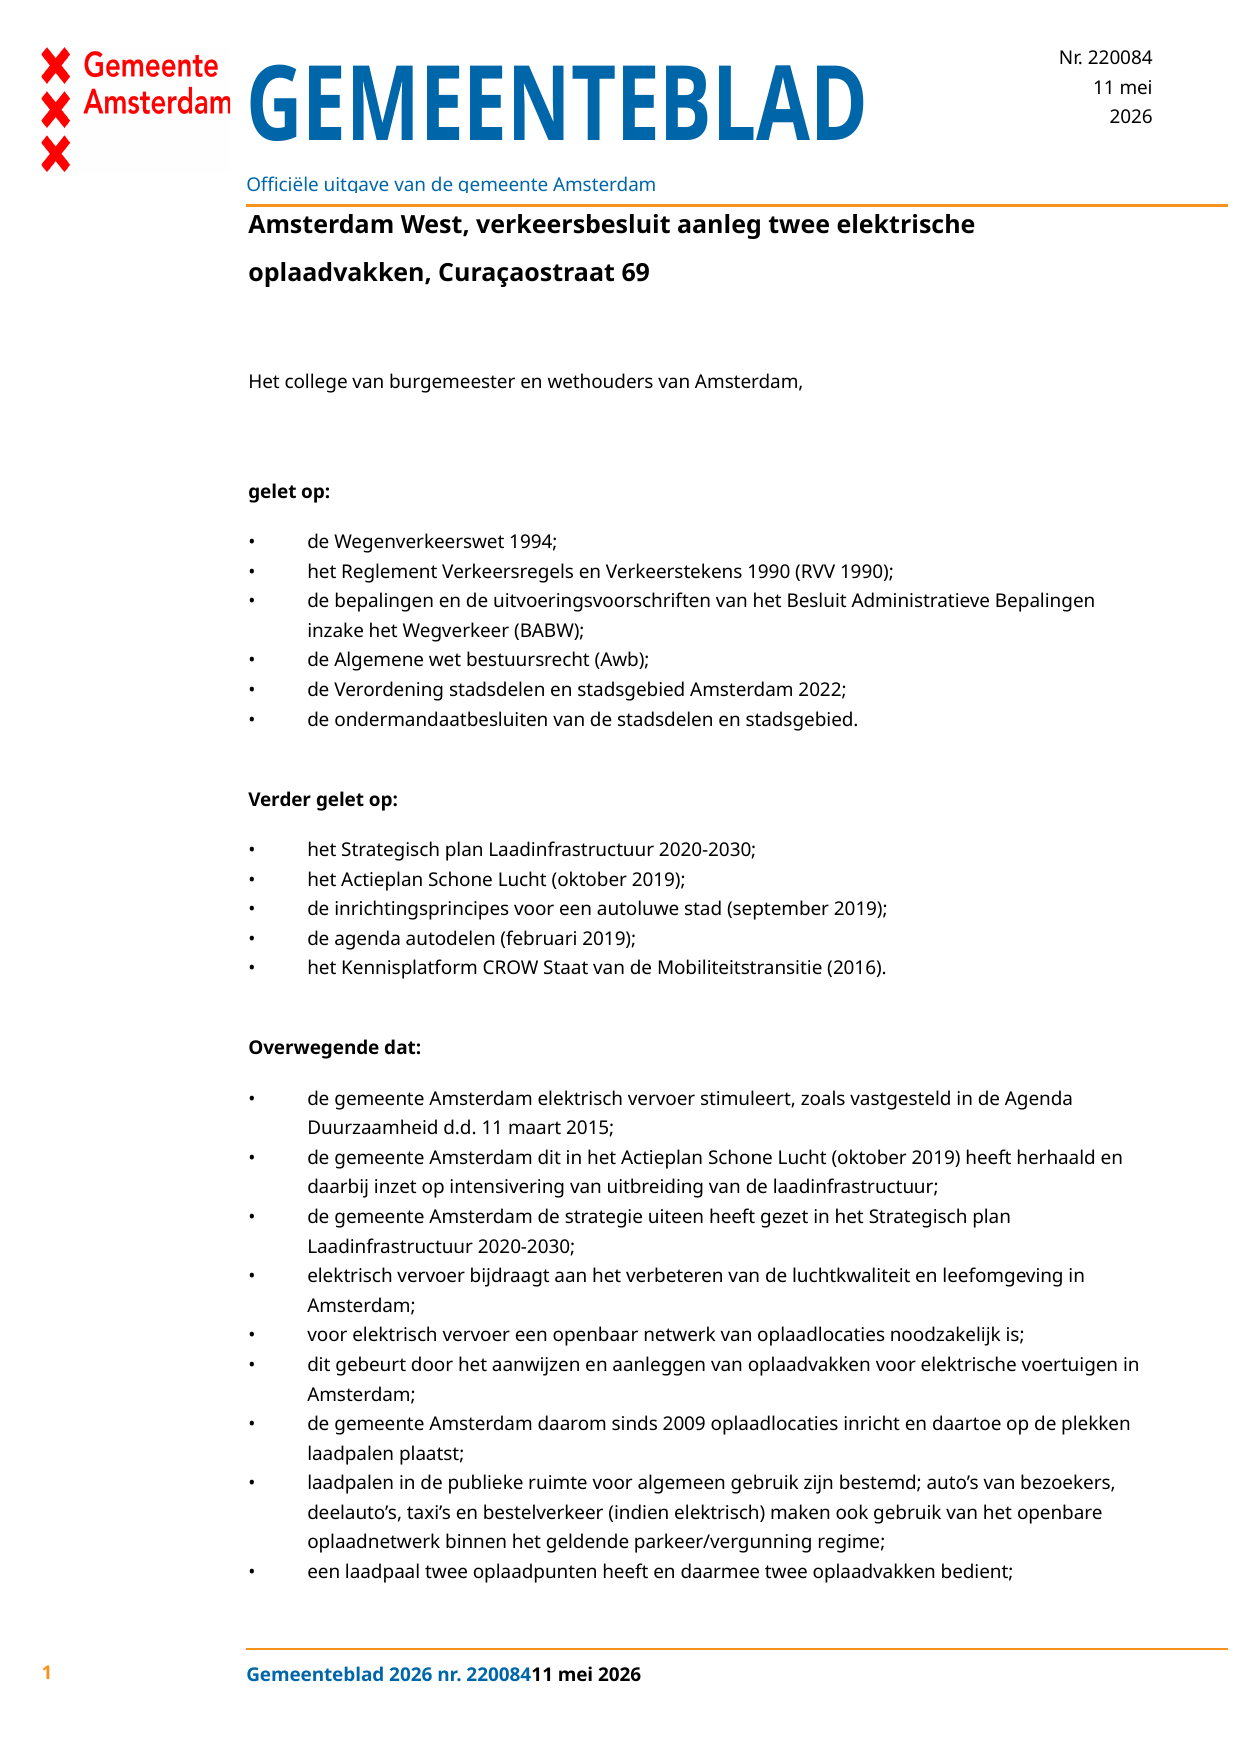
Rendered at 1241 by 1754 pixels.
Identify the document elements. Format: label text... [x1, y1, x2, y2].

list de gemeente Amsterdam elektrisch vervoer stimuleert, zoals vastgesteld in de Agenda Duurzaamheid d.d. 11 maart 2015; [248, 1085, 1152, 1140]
picture [41, 47, 231, 172]
text Verder gelet op: [248, 786, 1152, 811]
list de agenda autodelen (februari 2019); [248, 925, 1152, 951]
list dit gebeurt door het aanwijzen en aanleggen van oplaadvakken voor elektrische voertuigen in Amsterdam; [248, 1351, 1152, 1406]
list het Kennisplatform CROW Staat van de Mobiliteitstransitie (2016). [248, 954, 1152, 980]
list het Actieplan Schone Lucht (oktober 2019); [248, 866, 1152, 891]
list de gemeente Amsterdam daarom sinds 2009 oplaadlocaties inricht en daartoe op de plekken laadpalen plaatst; [248, 1410, 1152, 1466]
list de Verordening stadsdelen en stadsgebied Amsterdam 2022; [248, 676, 1152, 702]
list de gemeente Amsterdam de strategie uiteen heeft gezet in het Strategisch plan Laadinfrastructuur 2020-2030; [248, 1203, 1152, 1258]
list de Algemene wet bestuursrecht (Awb); [248, 647, 1152, 672]
list de bepalingen en de uitvoeringsvoorschriften van het Besluit Administratieve Bepalingen inzake het Wegverkeer (BABW); [248, 587, 1152, 643]
text Amsterdam West, verkeersbesluit aanleg twee elektrische oplaadvakken, Curaçaostraat 69 [248, 207, 1152, 288]
list de Wegenverkeerswet 1994; [248, 528, 1152, 554]
list elektrisch vervoer bijdraagt aan het verbeteren van de luchtkwaliteit en leefomgeving in Amsterdam; [248, 1262, 1152, 1318]
list een laadpaal twee oplaadpunten heeft en daarmee twee oplaadvakken bedient; [248, 1558, 1152, 1584]
list de gemeente Amsterdam dit in het Actieplan Schone Lucht (oktober 2019) heeft herhaald en daarbij inzet op intensivering van uitbreiding van de laadinfrastructuur; [248, 1144, 1152, 1199]
text gelet op: [248, 478, 1152, 503]
text Het college van burgemeester en wethouders van Amsterdam, [248, 368, 1152, 394]
list de inrichtingsprincipes voor een autoluwe stad (september 2019); [248, 895, 1152, 921]
list de ondermandaatbesluiten van de stadsdelen en stadsgebied. [248, 706, 1152, 731]
list het Reglement Verkeersregels en Verkeerstekens 1990 (RVV 1990); [248, 558, 1152, 583]
text Overwegende dat: [248, 1034, 1152, 1060]
list voor elektrisch vervoer een openbaar netwerk van oplaadlocaties noodzakelijk is; [248, 1322, 1152, 1347]
list het Strategisch plan Laadinfrastructuur 2020-2030; [248, 836, 1152, 862]
list laadpalen in de publieke ruimte voor algemeen gebruik zijn bestemd; auto’s van bezoekers, deelauto’s, taxi’s en bestelverkeer (indien elektrisch) maken ook gebruik van het openbare oplaadnetwerk binnen het geldende parkeer/vergunning regime; [248, 1469, 1152, 1554]
